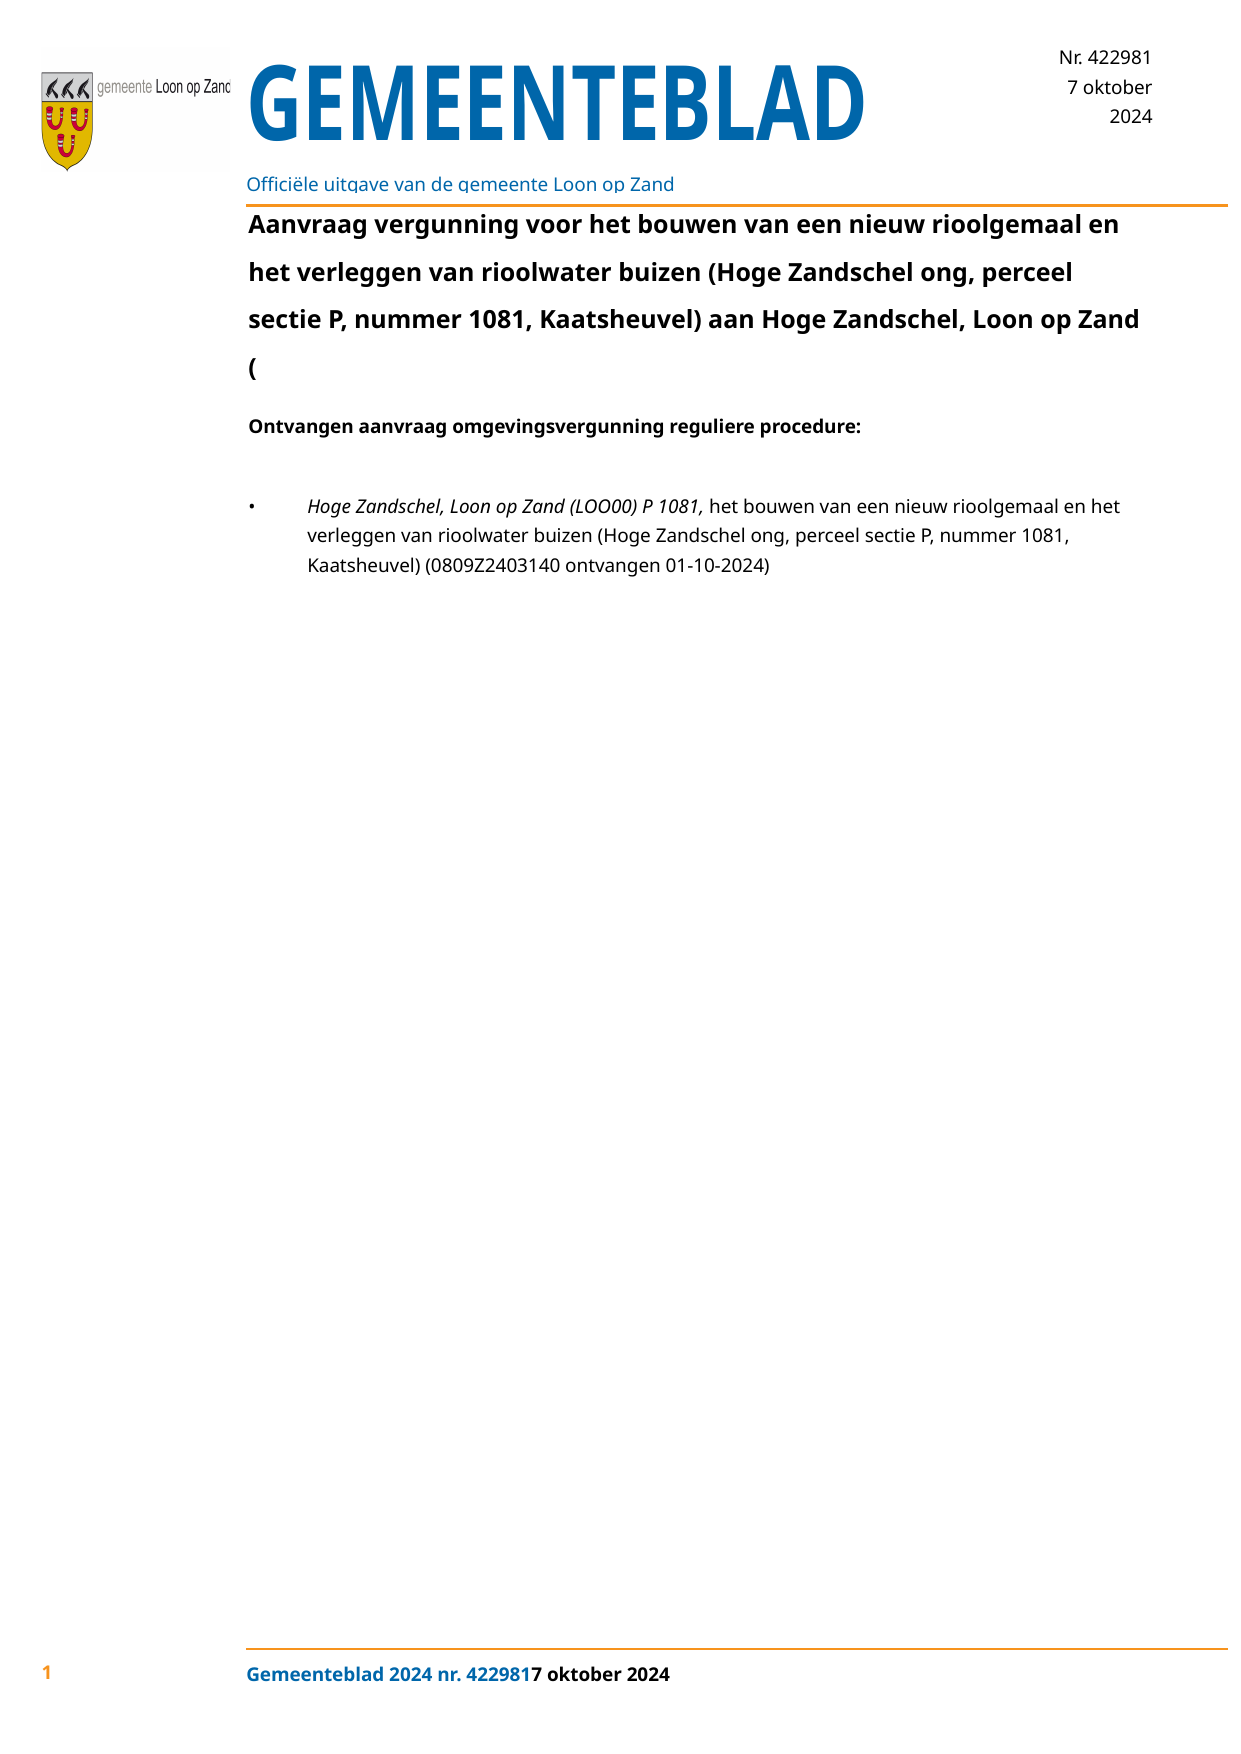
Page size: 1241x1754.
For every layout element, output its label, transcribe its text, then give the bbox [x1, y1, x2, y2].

text Ontvangen aanvraag omgevingsvergunning reguliere procedure: [248, 413, 1152, 439]
picture [41, 47, 231, 172]
text Aanvraag vergunning voor het bouwen van een nieuw rioolgemaal en het verleggen van rioolwater buizen (Hoge Zandschel ong, perceel sectie P, nummer 1081, Kaatsheuvel) aan Hoge Zandschel, Loon op Zand ( [248, 207, 1152, 384]
list Hoge Zandschel, Loon op Zand (LOO00) P 1081, het bouwen van een nieuw rioolgemaal en het verleggen van rioolwater buizen (Hoge Zandschel ong, perceel sectie P, nummer 1081, Kaatsheuvel) (0809Z2403140 ontvangen 01-10-2024) [248, 493, 1152, 578]
